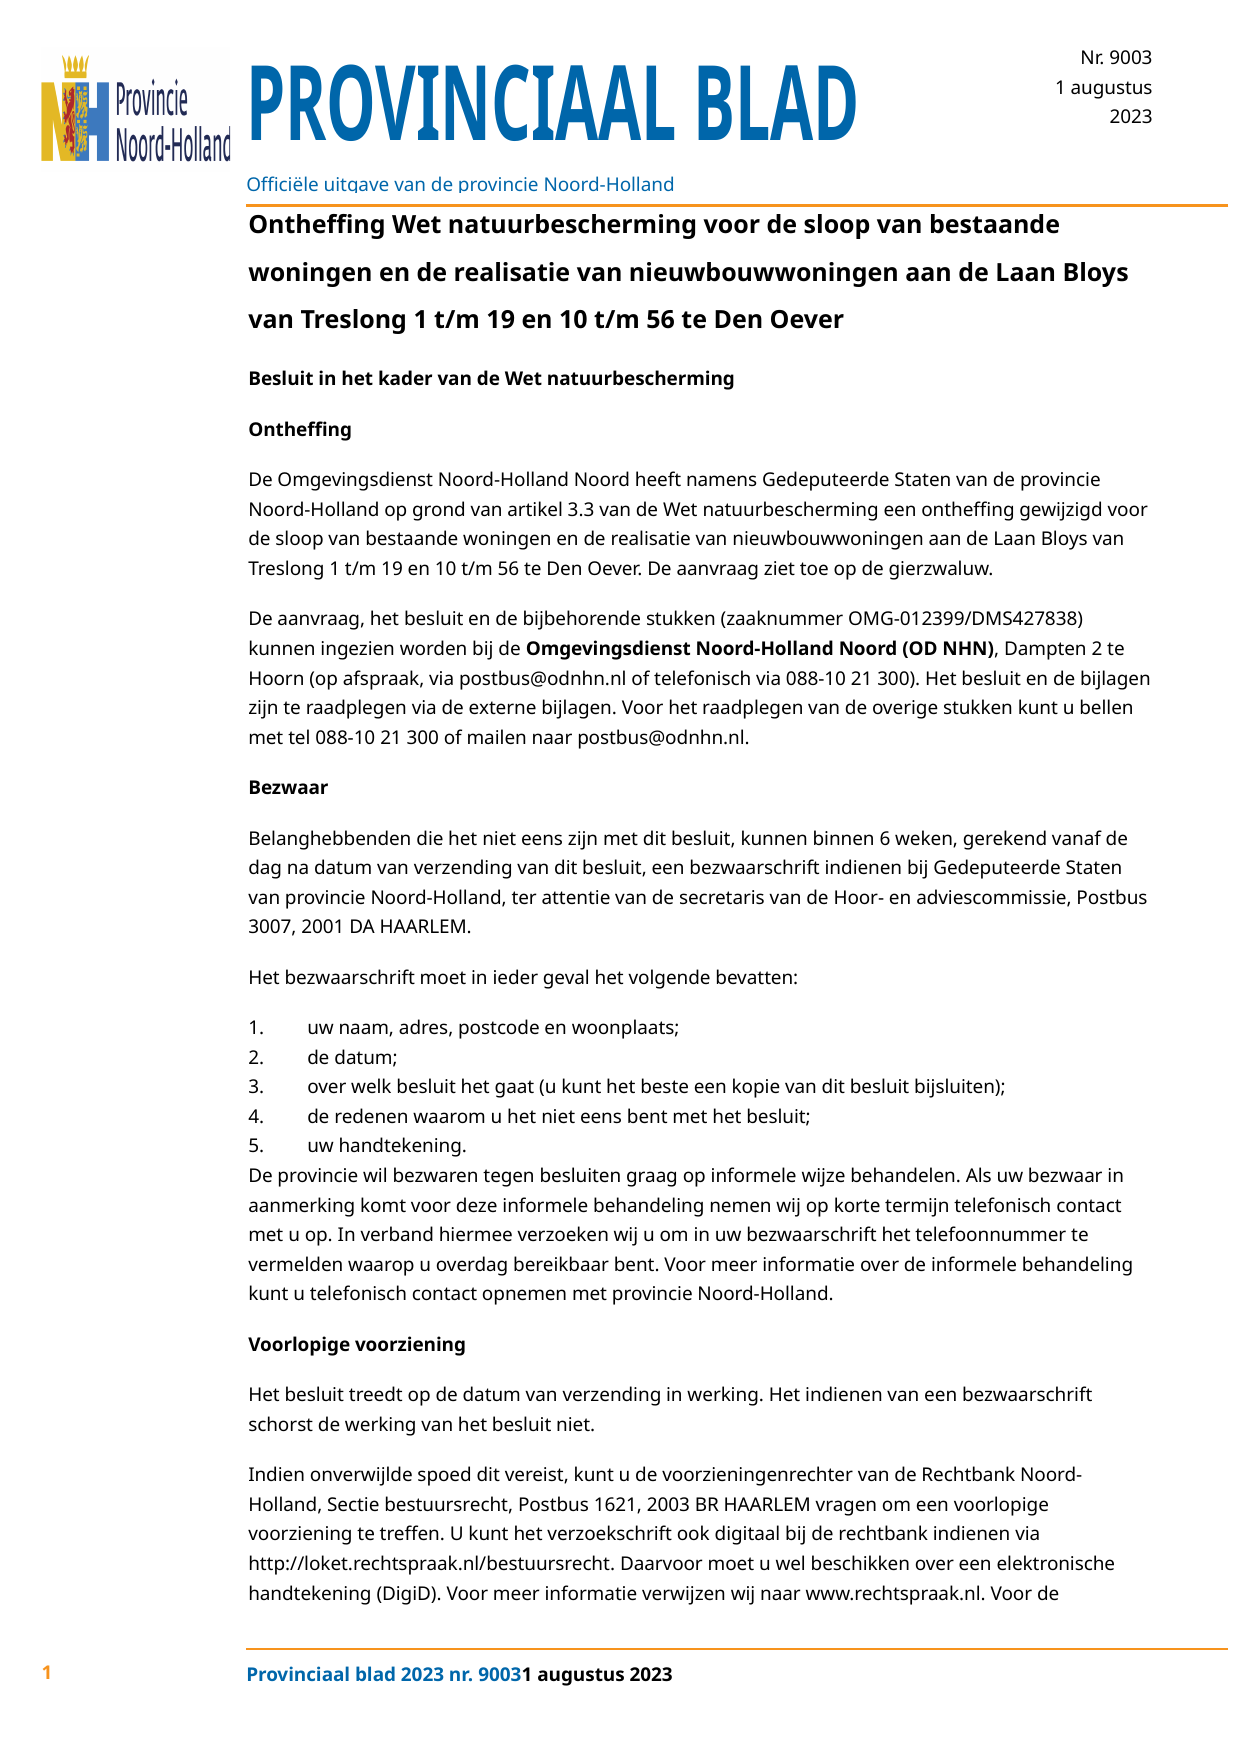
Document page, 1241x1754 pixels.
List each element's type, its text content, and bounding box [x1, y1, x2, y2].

list uw naam, adres, postcode en woonplaats; [248, 1014, 1152, 1040]
text De aanvraag, het besluit en de bijbehorende stukken (zaaknummer OMG-012399/DMS427838) kunnen ingezien worden bij de Omgevingsdienst Noord-Holland Noord (OD NHN), Dampten 2 te Hoorn (op afspraak, via postbus@odnhn.nl of telefonisch via 088-10 21 300). Het besluit en de bijlagen zijn te raadplegen via de externe bijlagen. Voor het raadplegen van de overige stukken kunt u bellen met tel 088-10 21 300 of mailen naar postbus@odnhn.nl. [248, 606, 1152, 749]
text De Omgevingsdienst Noord-Holland Noord heeft namens Gedeputeerde Staten van de provincie Noord-Holland op grond van artikel 3.3 van de Wet natuurbescherming een ontheffing gewijzigd voor de sloop van bestaande woningen en de realisatie van nieuwbouwwoningen aan de Laan Bloys van Treslong 1 t/m 19 en 10 t/m 56 te Den Oever. De aanvraag ziet toe op de gierzwaluw. [248, 466, 1152, 581]
list de datum; [248, 1044, 1152, 1069]
text Belanghebbenden die het niet eens zijn met dit besluit, kunnen binnen 6 weken, gerekend vanaf de dag na datum van verzending van dit besluit, een bezwaarschrift indienen bij Gedeputeerde Staten van provincie Noord-Holland, ter attentie van de secretaris van de Hoor- en adviescommissie, Postbus 3007, 2001 DA HAARLEM. [248, 825, 1152, 939]
text Indien onverwijlde spoed dit vereist, kunt u de voorzieningenrechter van de Rechtbank Noord-Holland, Sectie bestuursrecht, Postbus 1621, 2003 BR HAARLEM vragen om een voorlopige voorziening te treffen. U kunt het verzoekschrift ook digitaal bij de rechtbank indienen via http://loket.rechtspraak.nl/bestuursrecht. Daarvoor moet u wel beschikken over een elektronische handtekening (DigiD). Voor meer informatie verwijzen wij naar www.rechtspraak.nl. Voor de [248, 1461, 1152, 1605]
text Ontheffing [248, 416, 1152, 442]
list uw handtekening. [248, 1133, 1152, 1158]
list de redenen waarom u het niet eens bent met het besluit; [248, 1103, 1152, 1129]
text Voorlopige voorziening [248, 1331, 1152, 1357]
text Besluit in het kader van de Wet natuurbescherming [248, 366, 1152, 391]
text Bezwaar [248, 774, 1152, 800]
list over welk besluit het gaat (u kunt het beste een kopie van dit besluit bijsluiten); [248, 1073, 1152, 1099]
picture [41, 47, 231, 172]
text Ontheffing Wet natuurbescherming voor de sloop van bestaande woningen en de realisatie van nieuwbouwwoningen aan de Laan Bloys van Treslong 1 t/m 19 en 10 t/m 56 te Den Oever [248, 207, 1152, 336]
text Het besluit treedt op de datum van verzending in werking. Het indienen van een bezwaarschrift schorst de werking van het besluit niet. [248, 1381, 1152, 1437]
text Het bezwaarschrift moet in ieder geval het volgende bevatten: [248, 964, 1152, 989]
text De provincie wil bezwaren tegen besluiten graag op informele wijze behandelen. Als uw bezwaar in aanmerking komt voor deze informele behandeling nemen wij op korte termijn telefonisch contact met u op. In verband hiermee verzoeken wij u om in uw bezwaarschrift het telefoonnummer te vermelden waarop u overdag bereikbaar bent. Voor meer informatie over de informele behandeling kunt u telefonisch contact opnemen met provincie Noord-Holland. [248, 1162, 1152, 1306]
